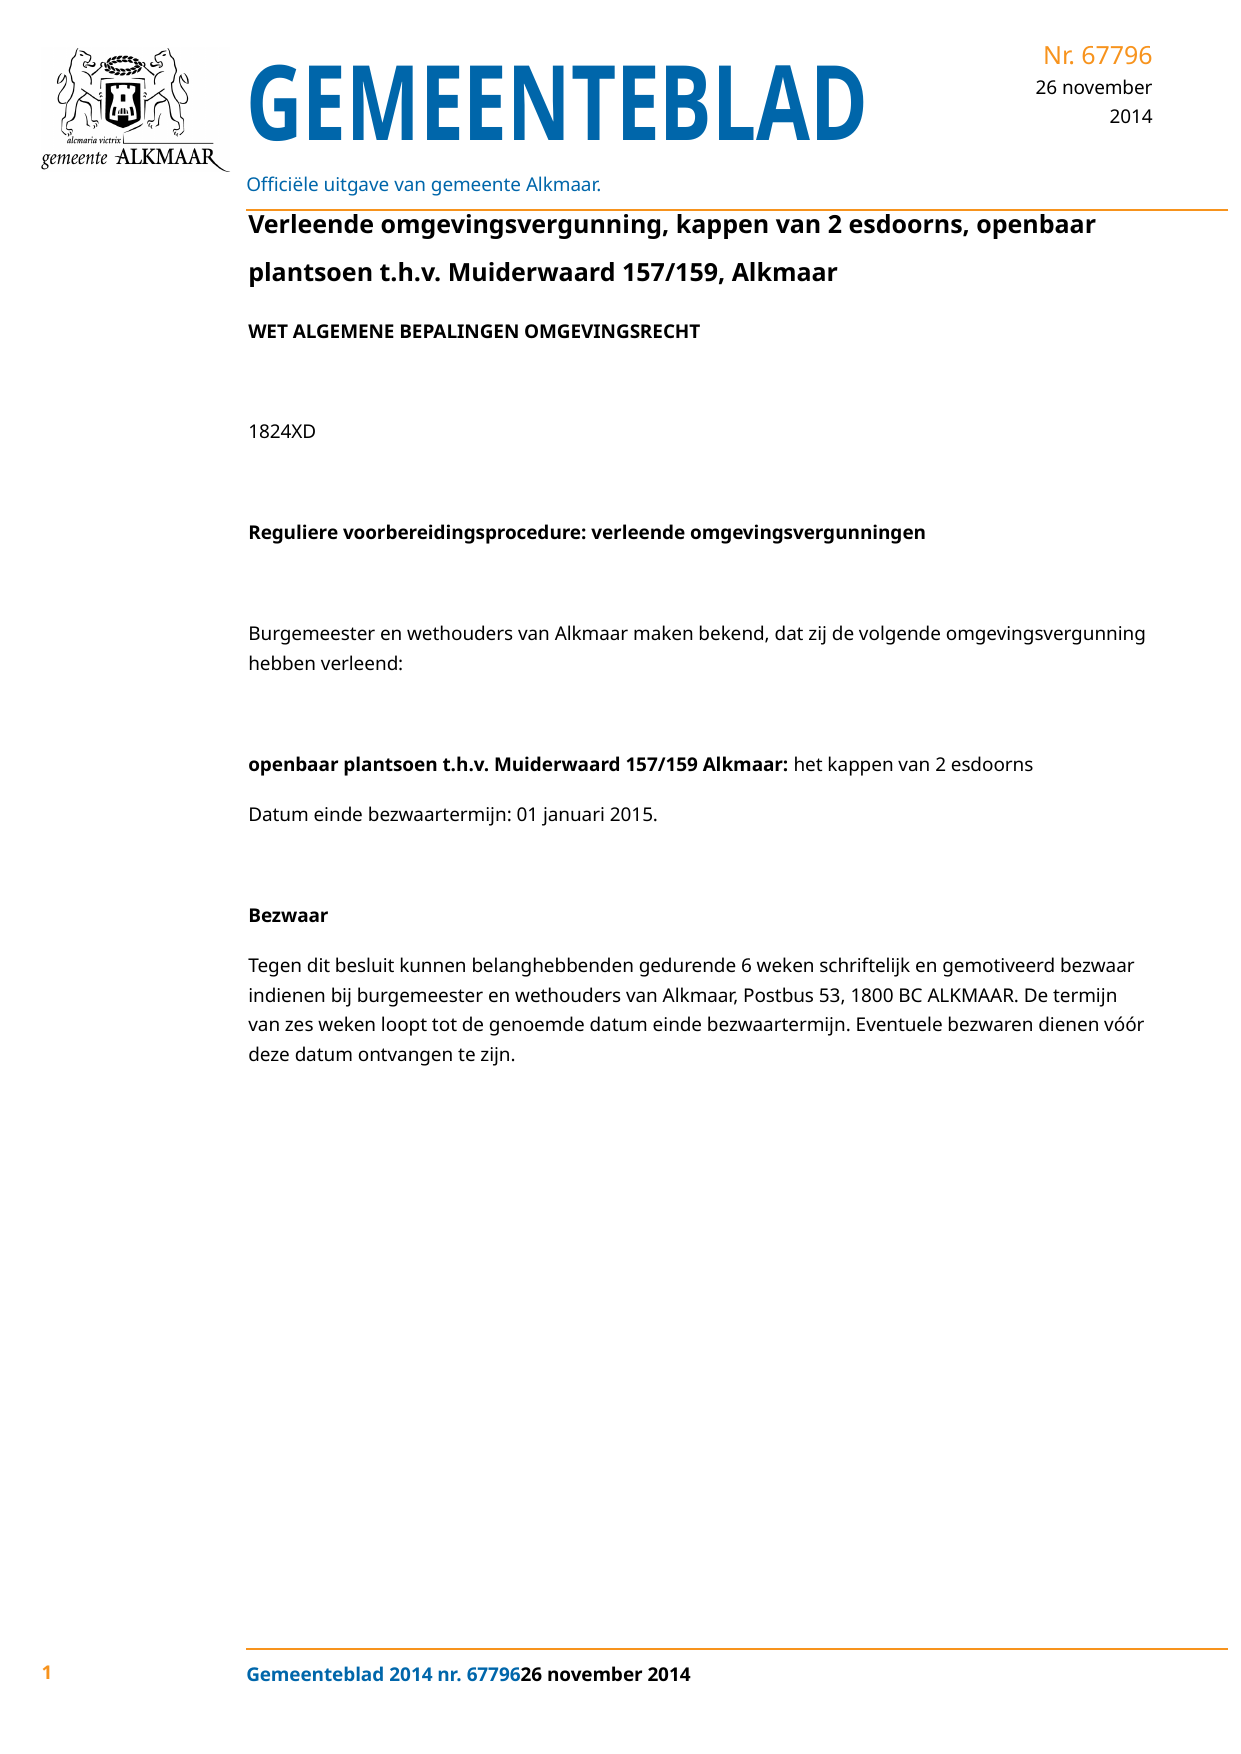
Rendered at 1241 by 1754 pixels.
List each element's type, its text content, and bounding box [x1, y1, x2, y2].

text Burgemeester en wethouders van Alkmaar maken bekend, dat zij de volgende omgevingsvergunning hebben verleend: [248, 620, 1152, 676]
text Verleende omgevingsvergunning, kappen van 2 esdoorns, openbaar plantsoen t.h.v. Muiderwaard 157/159, Alkmaar [248, 211, 1152, 288]
text Datum einde bezwaartermijn: 01 januari 2015. [248, 801, 1152, 827]
text Tegen dit besluit kunnen belanghebbenden gedurende 6 weken schriftelijk en gemotiveerd bezwaar indienen bij burgemeester en wethouders van Alkmaar, Postbus 53, 1800 BC ALKMAAR. De termijn van zes weken loopt tot de genoemde datum einde bezwaartermijn. Eventuele bezwaren dienen vóór deze datum ontvangen te zijn. [248, 952, 1152, 1067]
text Reguliere voorbereidingsprocedure: verleende omgevingsvergunningen [248, 519, 1152, 545]
picture [41, 47, 231, 172]
text openbaar plantsoen t.h.v. Muiderwaard 157/159 Alkmaar: het kappen van 2 esdoorns [248, 751, 1152, 777]
text Bezwaar [248, 902, 1152, 928]
text 1824XD [248, 419, 1152, 444]
text WET ALGEMENE BEPALINGEN OMGEVINGSRECHT [248, 318, 1152, 344]
